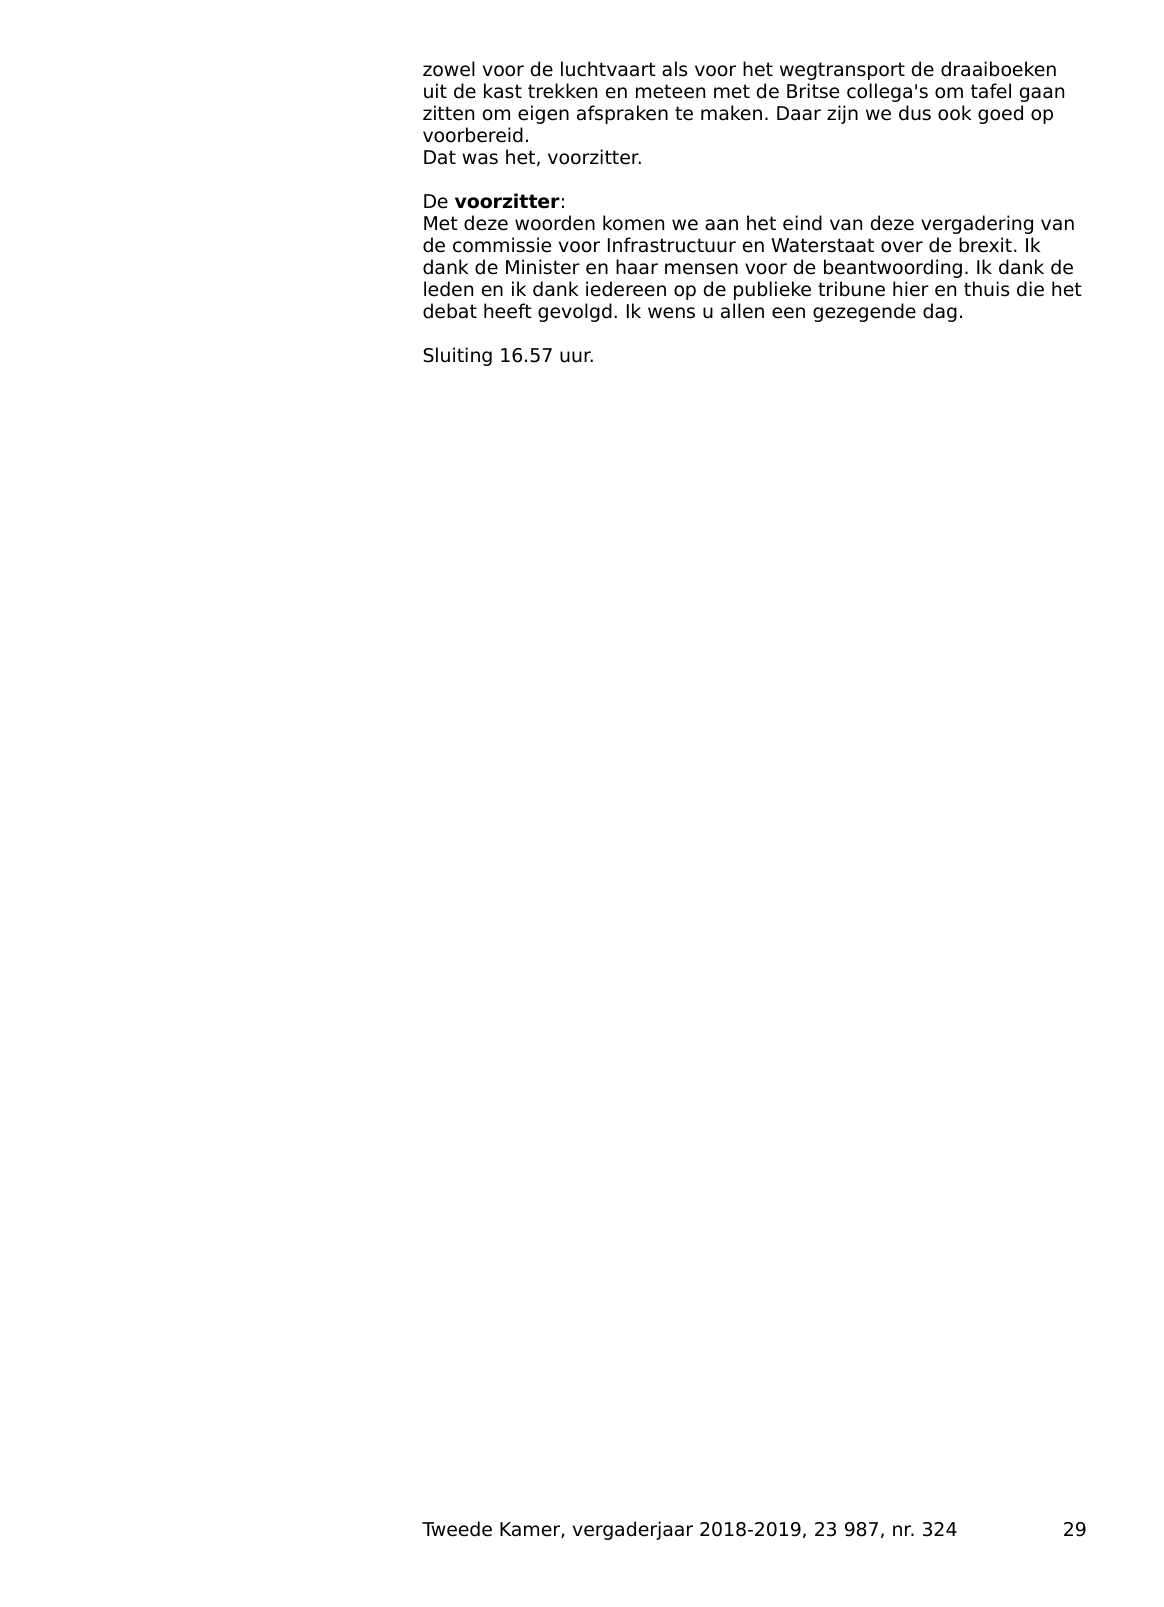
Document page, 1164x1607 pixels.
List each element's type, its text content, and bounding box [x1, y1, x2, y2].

text De voorzitter: [422, 191, 1087, 213]
text Dat was het, voorzitter. [422, 147, 1087, 169]
text Met deze woorden komen we aan het eind van deze vergadering van de commissie voor Infrastructuur en Waterstaat over de brexit. Ik dank de Minister en haar mensen voor de beantwoording. Ik dank de leden en ik dank iedereen op de publieke tribune hier en thuis die het debat heeft gevolgd. Ik wens u allen een gezegende dag. [422, 213, 1087, 323]
text zowel voor de luchtvaart als voor het wegtransport de draaiboeken uit de kast trekken en meteen met de Britse collega's om tafel gaan zitten om eigen afspraken te maken. Daar zijn we dus ook goed op voorbereid. [422, 59, 1087, 147]
text Sluiting 16.57 uur. [422, 345, 1087, 367]
